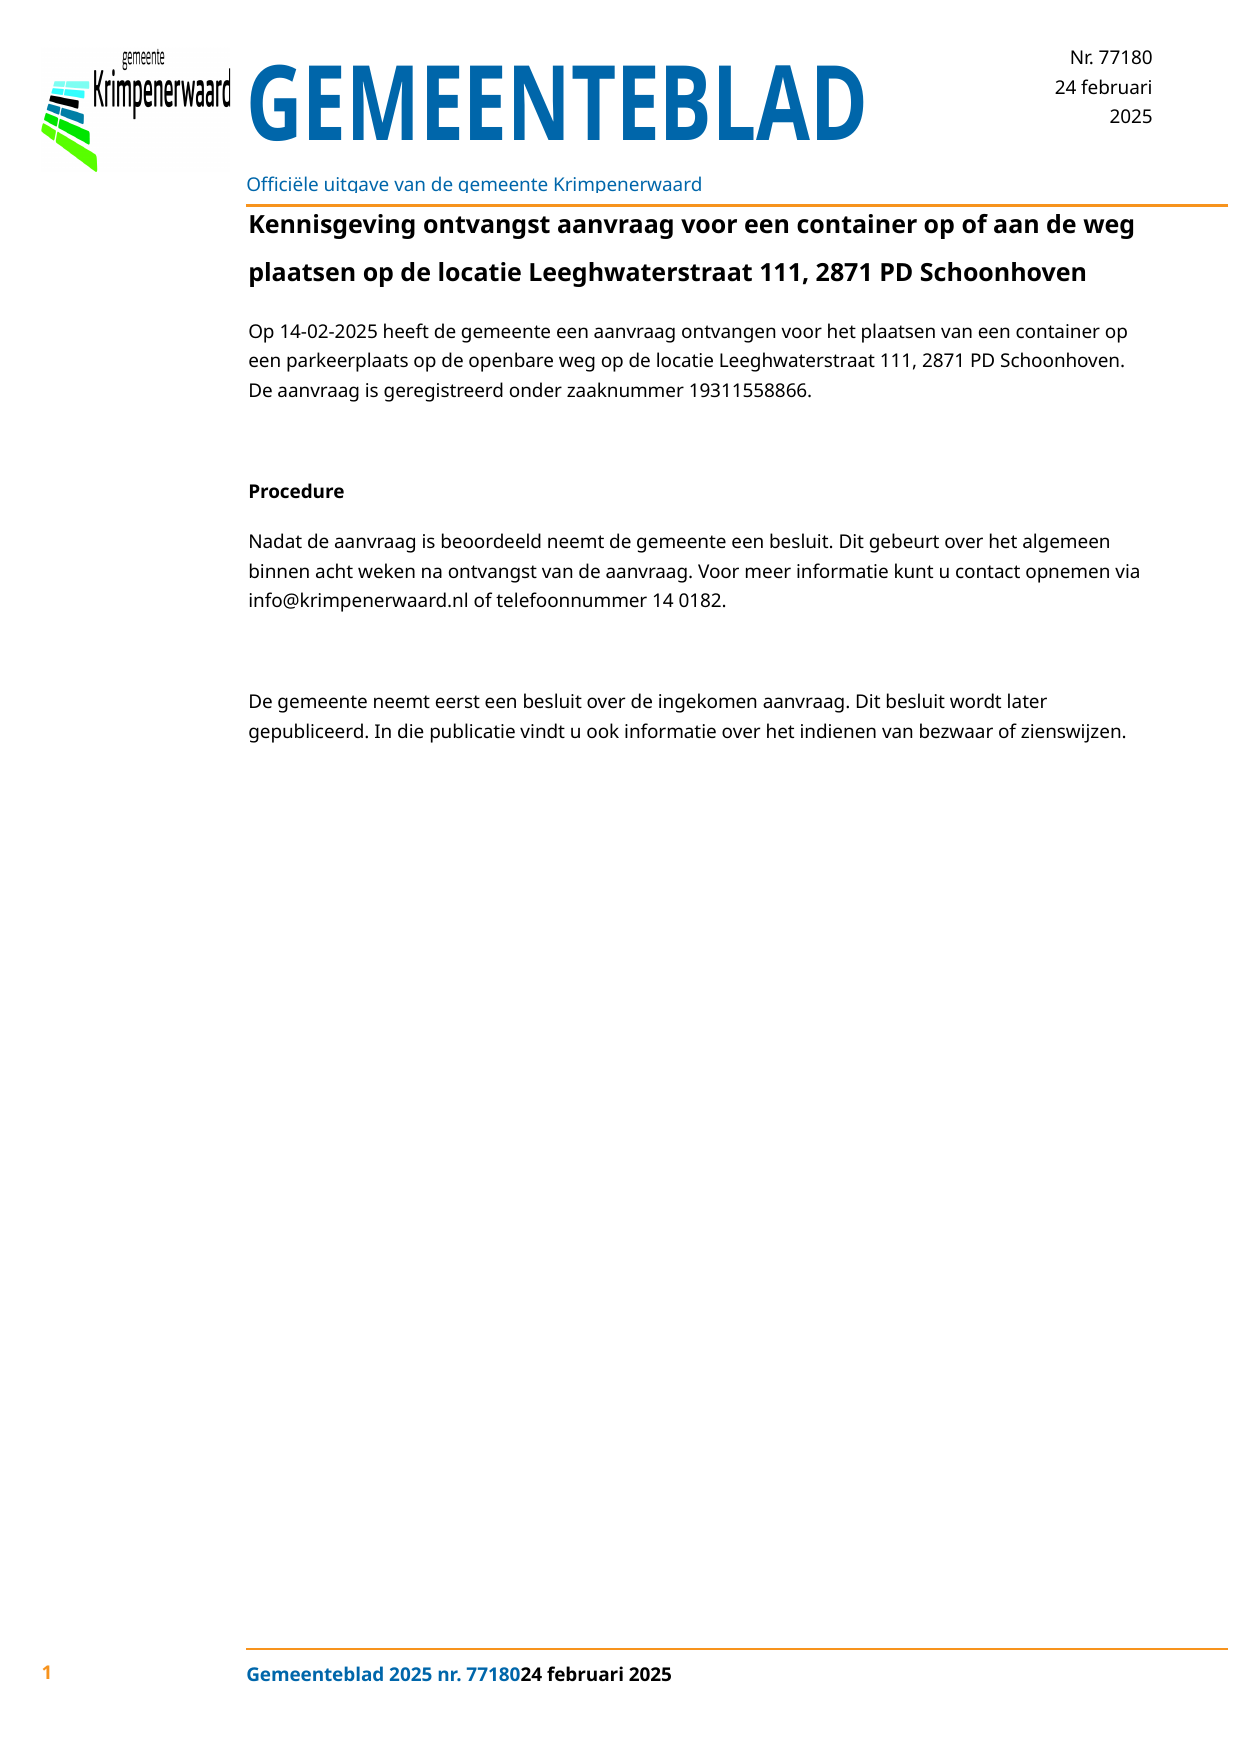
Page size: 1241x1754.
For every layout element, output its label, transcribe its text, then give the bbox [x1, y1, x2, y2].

text Nadat de aanvraag is beoordeeld neemt de gemeente een besluit. Dit gebeurt over het algemeen binnen acht weken na ontvangst van de aanvraag. Voor meer informatie kunt u contact opnemen via info@krimpenerwaard.nl of telefoonnummer 14 0182. [248, 528, 1152, 613]
text Procedure [248, 478, 1152, 504]
text Kennisgeving ontvangst aanvraag voor een container op of aan de weg plaatsen op de locatie Leeghwaterstraat 111, 2871 PD Schoonhoven [248, 207, 1152, 288]
text Op 14-02-2025 heeft de gemeente een aanvraag ontvangen voor het plaatsen van een container op een parkeerplaats op de openbare weg op de locatie Leeghwaterstraat 111, 2871 PD Schoonhoven. De aanvraag is geregistreerd onder zaaknummer 19311558866. [248, 318, 1152, 403]
text De gemeente neemt eerst een besluit over de ingekomen aanvraag. Dit besluit wordt later gepubliceerd. In die publicatie vindt u ook informatie over het indienen van bezwaar of zienswijzen. [248, 688, 1152, 744]
picture [41, 47, 231, 172]
